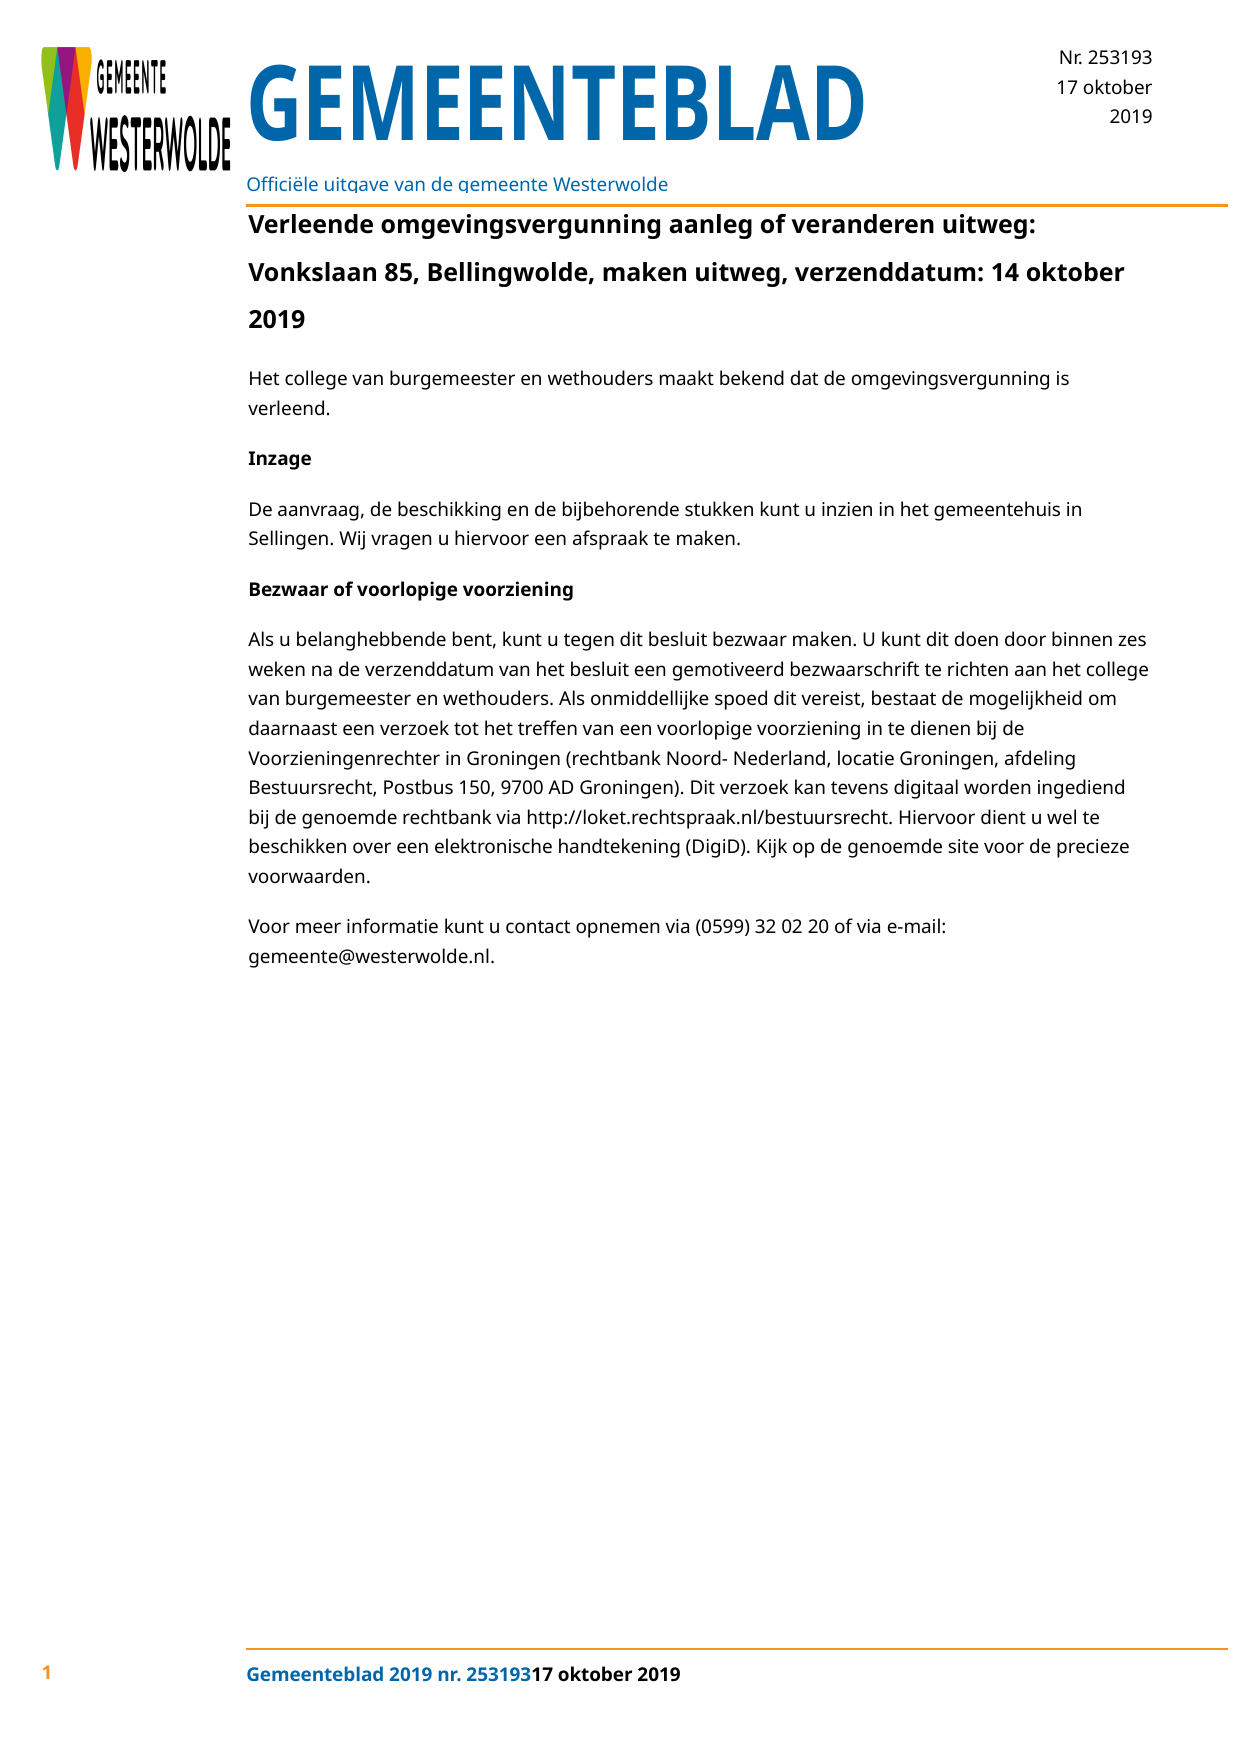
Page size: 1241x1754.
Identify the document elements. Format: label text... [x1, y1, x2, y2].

text Voor meer informatie kunt u contact opnemen via (0599) 32 02 20 of via e-mail: gemeente@westerwolde.nl. [248, 913, 1152, 969]
text Verleende omgevingsvergunning aanleg of veranderen uitweg: Vonkslaan 85, Bellingwolde, maken uitweg, verzenddatum: 14 oktober 2019 [248, 207, 1152, 336]
picture [41, 47, 231, 172]
text Het college van burgemeester en wethouders maakt bekend dat de omgevingsvergunning is verleend. [248, 366, 1152, 421]
text De aanvraag, de beschikking en de bijbehorende stukken kunt u inzien in het gemeentehuis in Sellingen. Wij vragen u hiervoor een afspraak te maken. [248, 496, 1152, 551]
text Inzage [248, 446, 1152, 471]
text Als u belanghebbende bent, kunt u tegen dit besluit bezwaar maken. U kunt dit doen door binnen zes weken na de verzenddatum van het besluit een gemotiveerd bezwaarschrift te richten aan het college van burgemeester en wethouders. Als onmiddellijke spoed dit vereist, bestaat de mogelijkheid om daarnaast een verzoek tot het treffen van een voorlopige voorziening in te dienen bij de Voorzieningenrechter in Groningen (rechtbank Noord- Nederland, locatie Groningen, afdeling Bestuursrecht, Postbus 150, 9700 AD Groningen). Dit verzoek kan tevens digitaal worden ingediend bij de genoemde rechtbank via http://loket.rechtspraak.nl/bestuursrecht. Hiervoor dient u wel te beschikken over een elektronische handtekening (DigiD). Kijk op de genoemde site voor de precieze voorwaarden. [248, 626, 1152, 889]
text Bezwaar of voorlopige voorziening [248, 576, 1152, 602]
